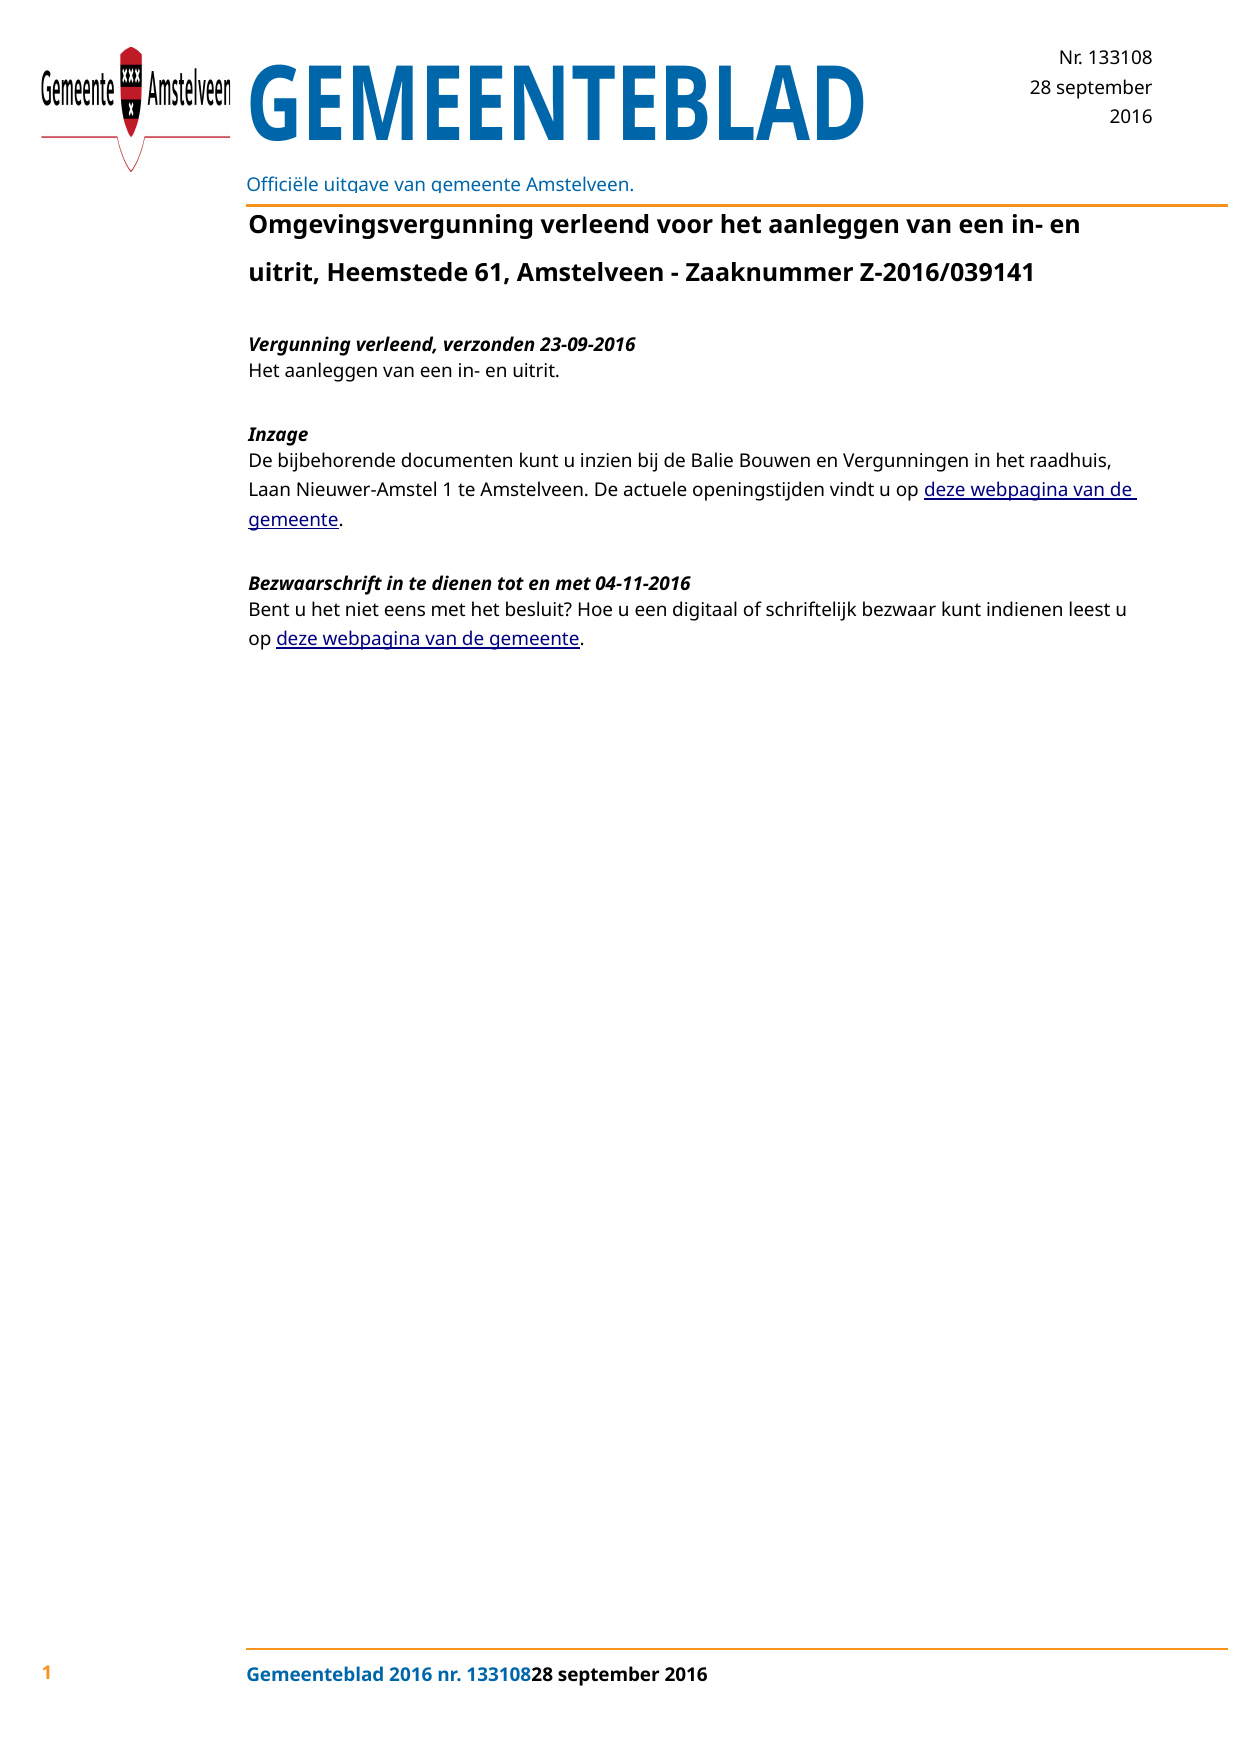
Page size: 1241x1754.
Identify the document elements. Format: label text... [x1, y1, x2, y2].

text Vergunning verleend, verzonden 23-09-2016 [248, 331, 1152, 357]
picture [41, 47, 231, 172]
text Het aanleggen van een in- en uitrit. [248, 357, 1152, 383]
text Bent u het niet eens met het besluit? Hoe u een digitaal of schriftelijk bezwaar kunt indienen leest u op deze webpagina van de gemeente. [248, 596, 1152, 651]
text Bezwaarschrift in te dienen tot en met 04-11-2016 [248, 570, 1152, 596]
text Omgevingsvergunning verleend voor het aanleggen van een in- en uitrit, Heemstede 61, Amstelveen - Zaaknummer Z-2016/039141 [248, 207, 1152, 288]
text De bijbehorende documenten kunt u inzien bij de Balie Bouwen en Vergunningen in het raadhuis, Laan Nieuwer-Amstel 1 te Amstelveen. De actuele openingstijden vindt u op deze webpagina van de gemeente. [248, 447, 1152, 532]
text Inzage [248, 421, 1152, 447]
